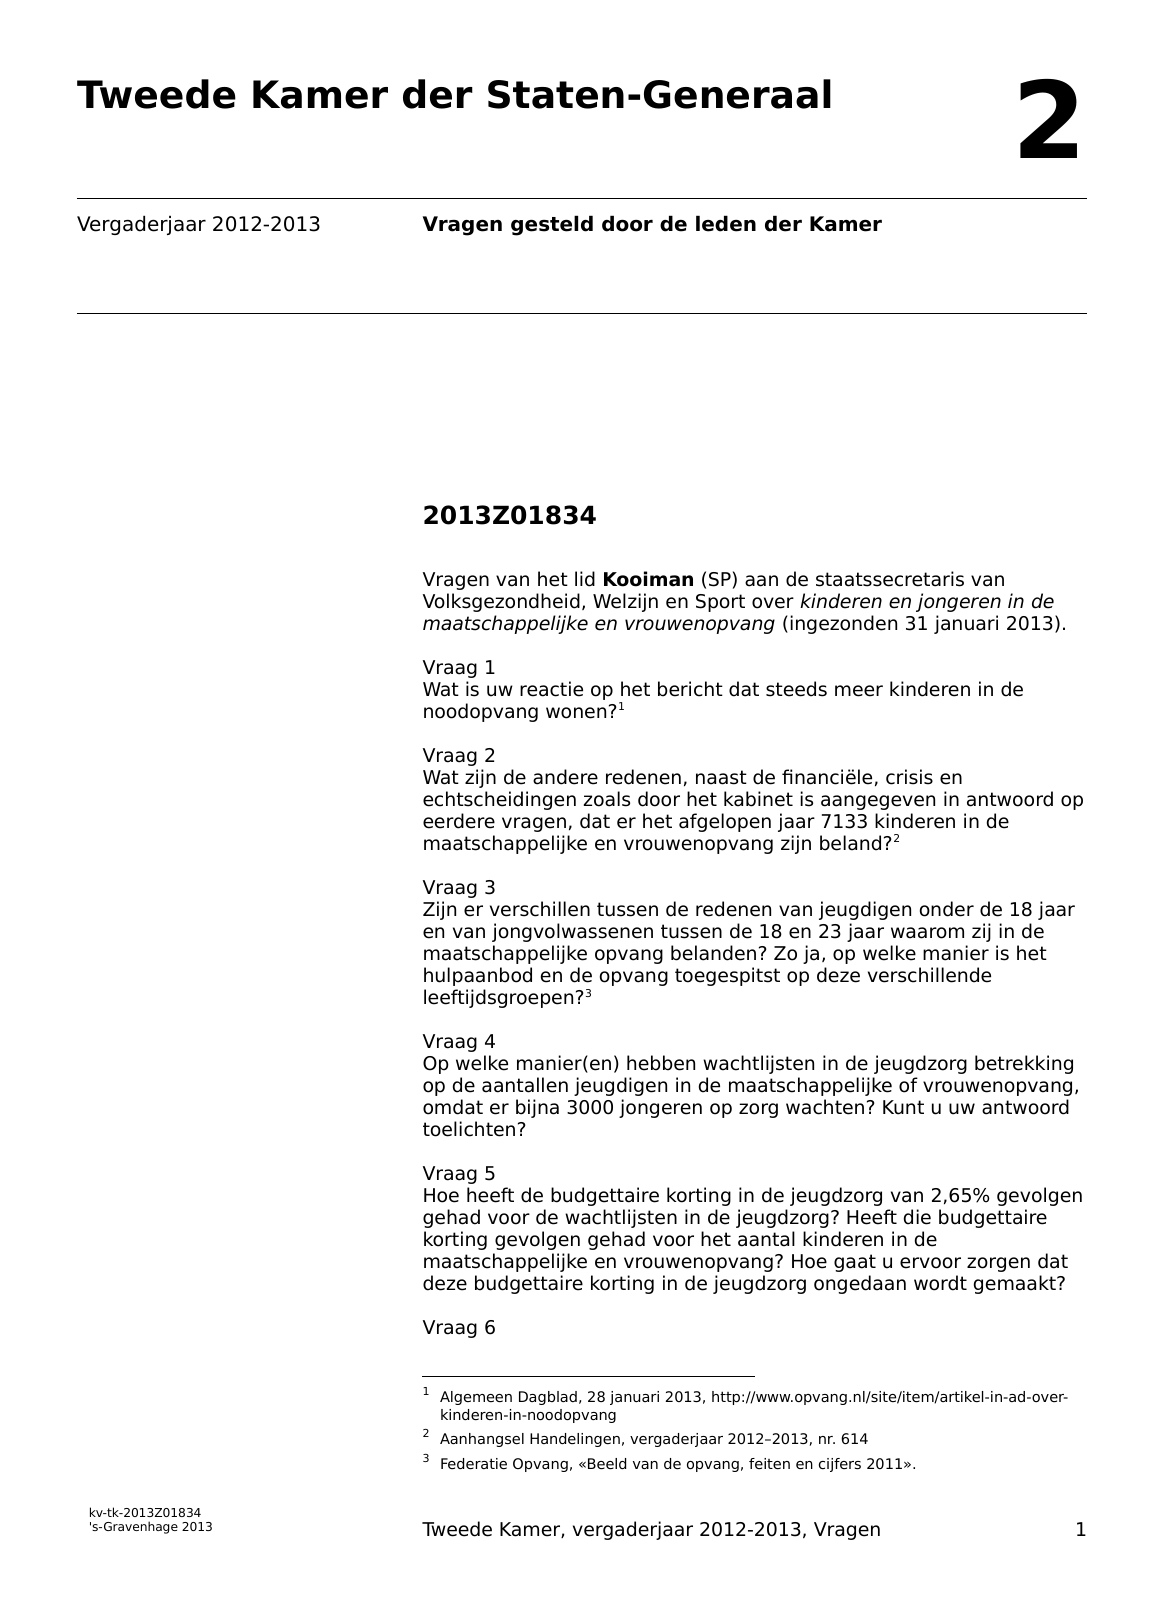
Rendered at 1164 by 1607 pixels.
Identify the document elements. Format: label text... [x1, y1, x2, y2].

text Vraag 2 [422, 745, 1087, 767]
table_cell Vergaderjaar 2012-2013 [77, 199, 422, 313]
text Algemeen Dagblad, 28 januari 2013, http://www.opvang.nl/site/item/artikel-in-ad-over-kinderen-in-noodopvang [422, 1385, 1087, 1424]
text Federatie Opvang, «Beeld van de opvang, feiten en cijfers 2011». [422, 1452, 1087, 1474]
text Vraag 1 [422, 657, 1087, 679]
text Vragen van het lid Kooiman (SP) aan de staatssecretaris van Volksgezondheid, Welzijn en Sport over kinderen en jongeren in de maatschappelijke en vrouwenopvang (ingezonden 31 januari 2013). [422, 569, 1087, 635]
text Wat is uw reactie op het bericht dat steeds meer kinderen in de noodopvang wonen? [422, 679, 1087, 723]
table_header 2 [886, 59, 1087, 198]
text Vraag 3 [422, 877, 1087, 899]
text 's-Gravenhage 2013 [88, 1520, 323, 1534]
text Hoe heeft de budgettaire korting in de jeugdzorg van 2,65% gevolgen gehad voor de wachtlijsten in de jeugdzorg? Heeft die budgettaire korting gevolgen gehad voor het aantal kinderen in de maatschappelijke en vrouwenopvang? Hoe gaat u ervoor zorgen dat deze budgettaire korting in de jeugdzorg ongedaan wordt gemaakt? [422, 1185, 1087, 1295]
text Vraag 5 [422, 1163, 1087, 1185]
text Op welke manier(en) hebben wachtlijsten in de jeugdzorg betrekking op de aantallen jeugdigen in de maatschappelijke of vrouwenopvang, omdat er bijna 3000 jongeren op zorg wachten? Kunt u uw antwoord toelichten? [422, 1053, 1087, 1141]
table_header Tweede Kamer der Staten-Generaal [77, 59, 886, 198]
text Zijn er verschillen tussen de redenen van jeugdigen onder de 18 jaar en van jongvolwassenen tussen de 18 en 23 jaar waarom zij in de maatschappelijke opvang belanden? Zo ja, op welke manier is het hulpaanbod en de opvang toegespitst op deze verschillende leeftijdsgroepen? [422, 899, 1087, 1009]
text 2013Z01834 [422, 501, 1087, 531]
text Wat zijn de andere redenen, naast de financiële, crisis en echtscheidingen zoals door het kabinet is aangegeven in antwoord op eerdere vragen, dat er het afgelopen jaar 7133 kinderen in de maatschappelijke en vrouwenopvang zijn beland? [422, 767, 1087, 855]
text Aanhangsel Handelingen, vergaderjaar 2012–2013, nr. 614 [422, 1427, 1087, 1449]
text kv-tk-2013Z01834 [88, 1506, 323, 1520]
text Vraag 4 [422, 1031, 1087, 1053]
text Vraag 6 [422, 1317, 1087, 1339]
table_cell Vragen gesteld door de leden der Kamer [422, 199, 1087, 313]
